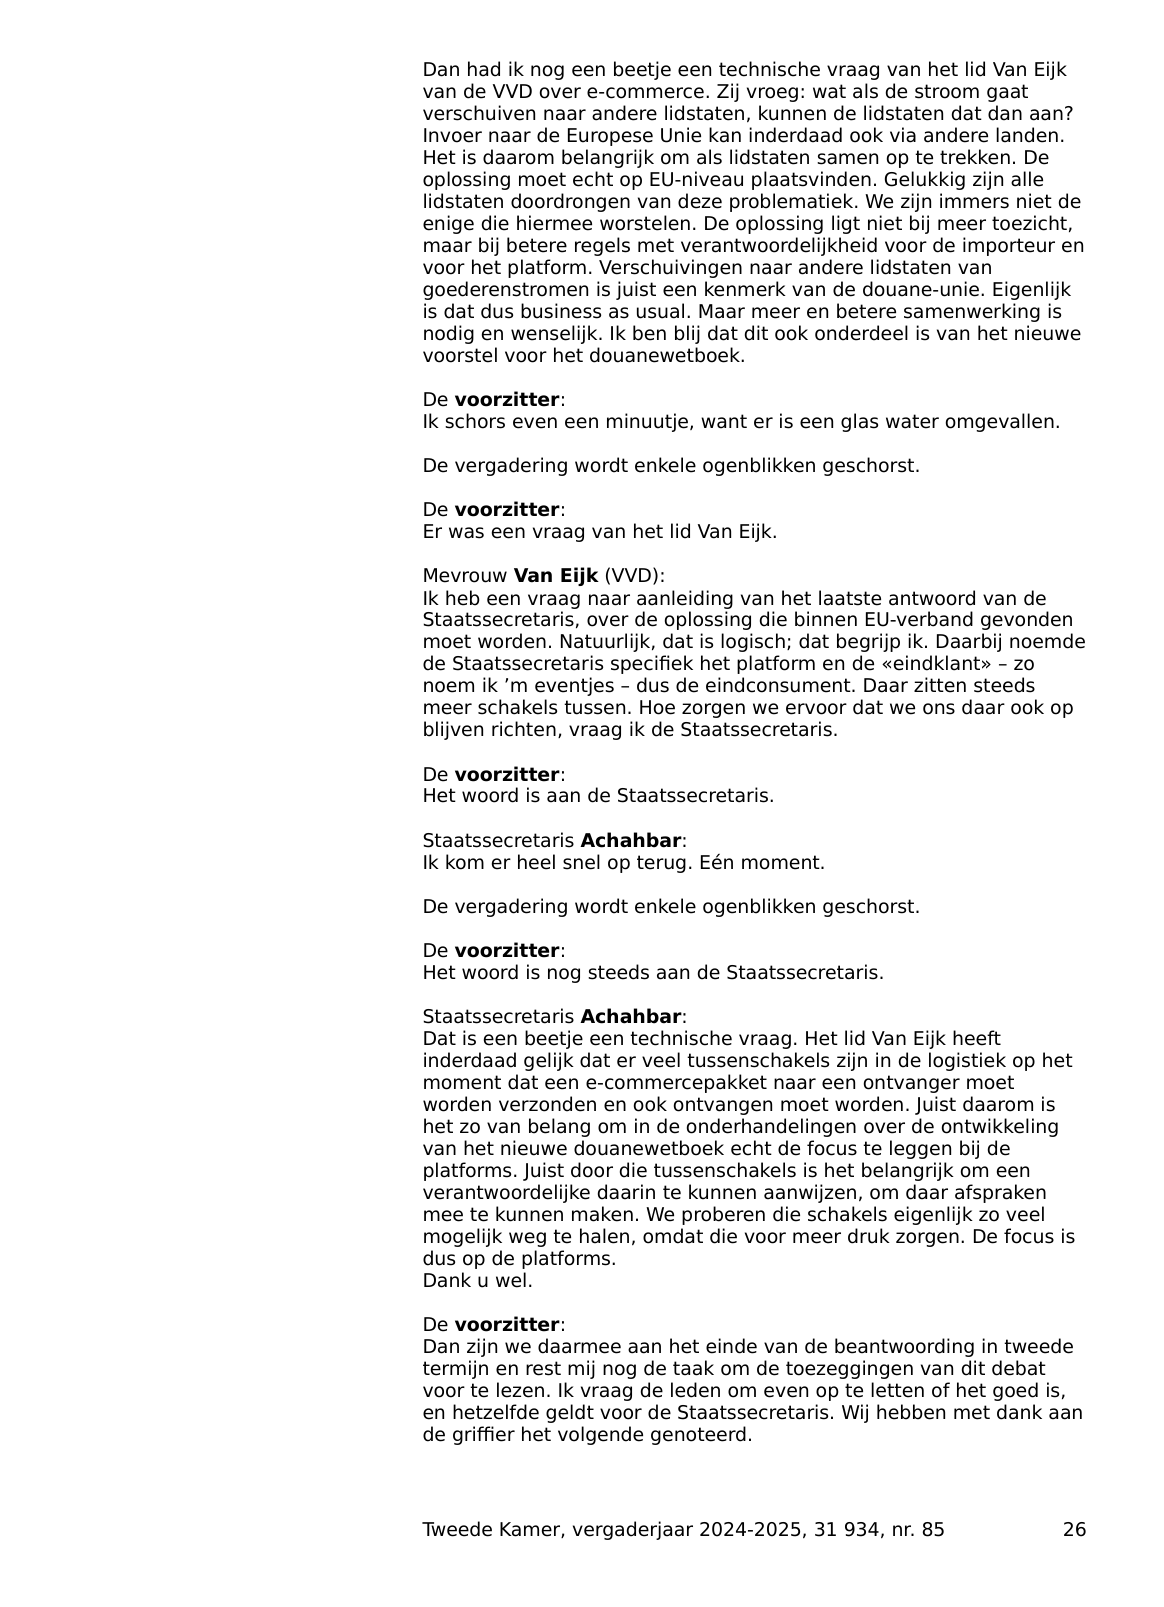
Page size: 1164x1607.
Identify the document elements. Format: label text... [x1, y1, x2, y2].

text Ik heb een vraag naar aanleiding van het laatste antwoord van de Staatssecretaris, over de oplossing die binnen EU-verband gevonden moet worden. Natuurlijk, dat is logisch; dat begrijp ik. Daarbij noemde de Staatssecretaris specifiek het platform en de «eindklant» – zo noem ik ’m eventjes – dus de eindconsument. Daar zitten steeds meer schakels tussen. Hoe zorgen we ervoor dat we ons daar ook op blijven richten, vraag ik de Staatssecretaris. [422, 587, 1087, 741]
text Er was een vraag van het lid Van Eijk. [422, 521, 1087, 543]
text De vergadering wordt enkele ogenblikken geschorst. [422, 896, 1087, 918]
text Staatssecretaris Achahbar: [422, 829, 1087, 852]
text De vergadering wordt enkele ogenblikken geschorst. [422, 455, 1087, 477]
text Dank u wel. [422, 1270, 1087, 1292]
text De voorzitter: [422, 763, 1087, 785]
text Het woord is aan de Staatssecretaris. [422, 785, 1087, 807]
text Mevrouw Van Eijk (VVD): [422, 565, 1087, 587]
text Staatssecretaris Achahbar: [422, 1006, 1087, 1028]
text Ik kom er heel snel op terug. Eén moment. [422, 852, 1087, 873]
text Het woord is nog steeds aan de Staatssecretaris. [422, 962, 1087, 984]
text De voorzitter: [422, 1314, 1087, 1336]
text De voorzitter: [422, 389, 1087, 411]
text Ik schors even een minuutje, want er is een glas water omgevallen. [422, 411, 1087, 433]
text De voorzitter: [422, 499, 1087, 521]
text Dan zijn we daarmee aan het einde van de beantwoording in tweede termijn en rest mij nog de taak om de toezeggingen van dit debat voor te lezen. Ik vraag de leden om even op te letten of het goed is, en hetzelfde geldt voor de Staatssecretaris. Wij hebben met dank aan de griffier het volgende genoteerd. [422, 1336, 1087, 1446]
text Dan had ik nog een beetje een technische vraag van het lid Van Eijk van de VVD over e-commerce. Zij vroeg: wat als de stroom gaat verschuiven naar andere lidstaten, kunnen de lidstaten dat dan aan? Invoer naar de Europese Unie kan inderdaad ook via andere landen. Het is daarom belangrijk om als lidstaten samen op te trekken. De oplossing moet echt op EU-niveau plaatsvinden. Gelukkig zijn alle lidstaten doordrongen van deze problematiek. We zijn immers niet de enige die hiermee worstelen. De oplossing ligt niet bij meer toezicht, maar bij betere regels met verantwoordelijkheid voor de importeur en voor het platform. Verschuivingen naar andere lidstaten van goederenstromen is juist een kenmerk van de douane-unie. Eigenlijk is dat dus business as usual. Maar meer en betere samenwerking is nodig en wenselijk. Ik ben blij dat dit ook onderdeel is van het nieuwe voorstel voor het douanewetboek. [422, 59, 1087, 367]
text Dat is een beetje een technische vraag. Het lid Van Eijk heeft inderdaad gelijk dat er veel tussenschakels zijn in de logistiek op het moment dat een e-commercepakket naar een ontvanger moet worden verzonden en ook ontvangen moet worden. Juist daarom is het zo van belang om in de onderhandelingen over de ontwikkeling van het nieuwe douanewetboek echt de focus te leggen bij de platforms. Juist door die tussenschakels is het belangrijk om een verantwoordelijke daarin te kunnen aanwijzen, om daar afspraken mee te kunnen maken. We proberen die schakels eigenlijk zo veel mogelijk weg te halen, omdat die voor meer druk zorgen. De focus is dus op de platforms. [422, 1028, 1087, 1270]
text De voorzitter: [422, 940, 1087, 962]
